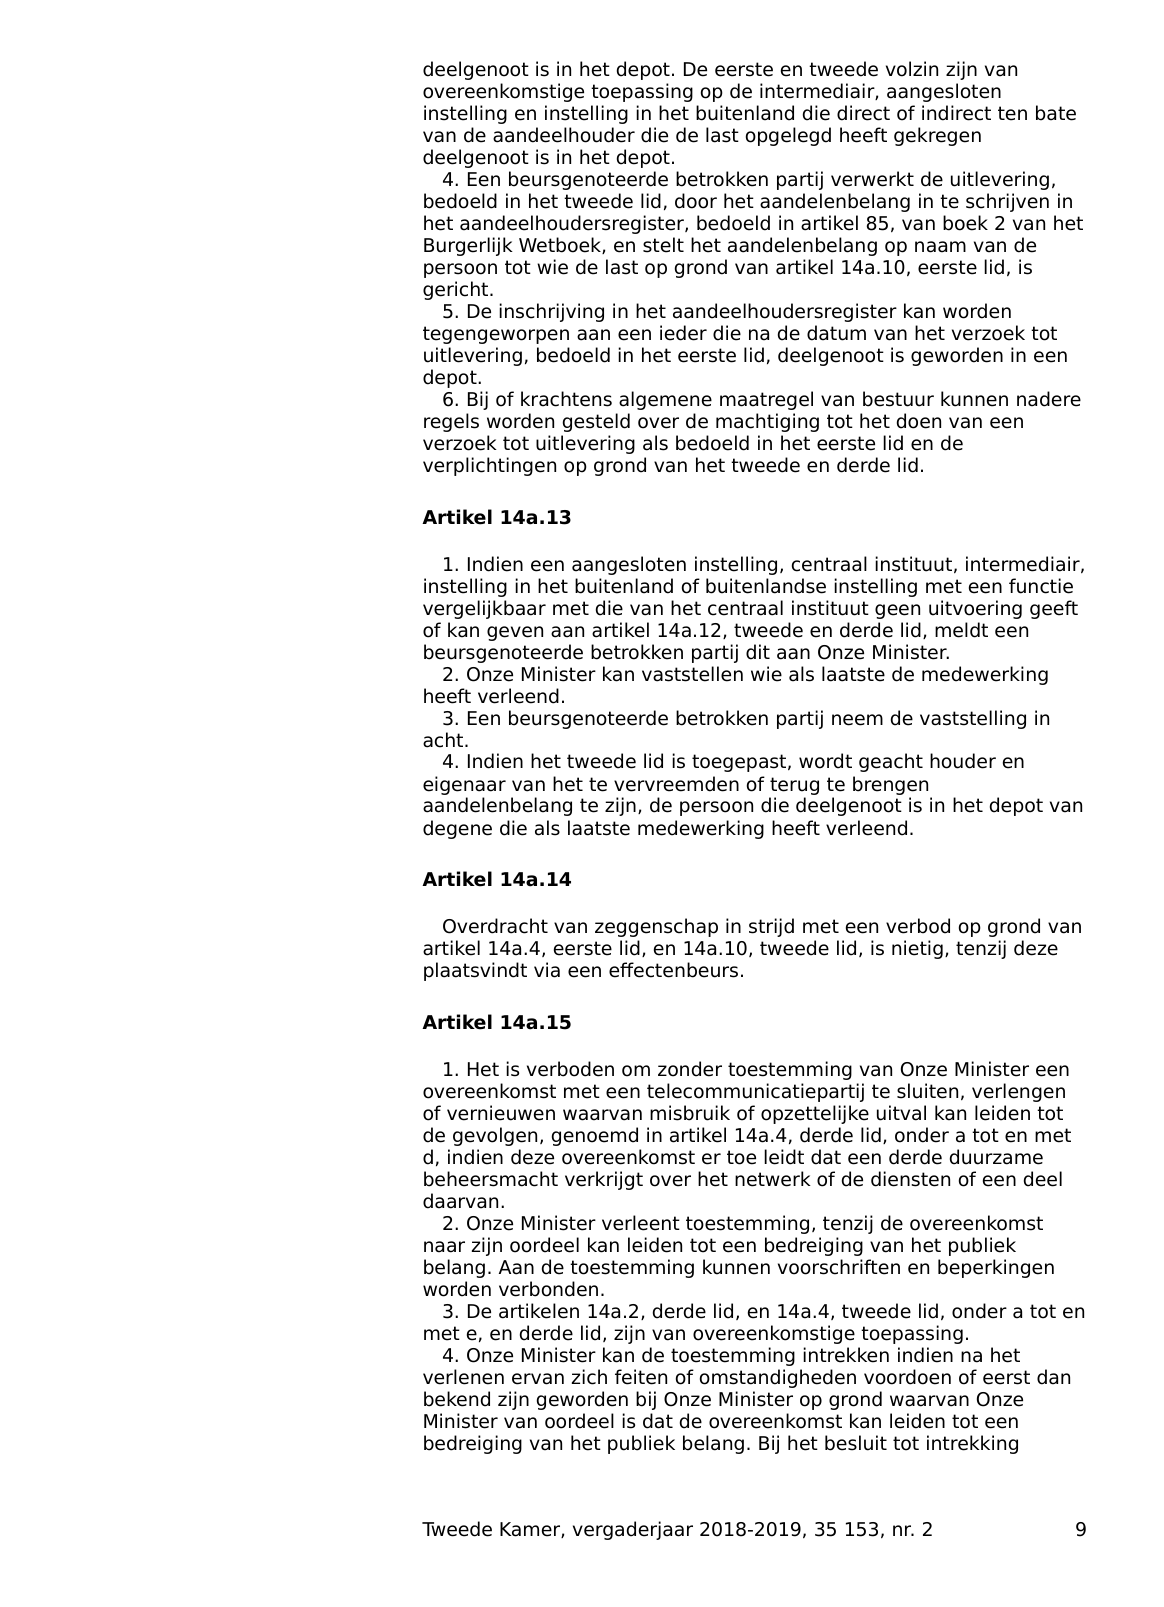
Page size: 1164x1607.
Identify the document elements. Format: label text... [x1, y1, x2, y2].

text 4. Een beursgenoteerde betrokken partij verwerkt de uitlevering, bedoeld in het tweede lid, door het aandelenbelang in te schrijven in het aandeelhoudersregister, bedoeld in artikel 85, van boek 2 van het Burgerlijk Wetboek, en stelt het aandelenbelang op naam van de persoon tot wie de last op grond van artikel 14a.10, eerste lid, is gericht. [422, 169, 1087, 301]
text 4. Onze Minister kan de toestemming intrekken indien na het verlenen ervan zich feiten of omstandigheden voordoen of eerst dan bekend zijn geworden bij Onze Minister op grond waarvan Onze Minister van oordeel is dat de overeenkomst kan leiden tot een bedreiging van het publiek belang. Bij het besluit tot intrekking [422, 1345, 1087, 1455]
text deelgenoot is in het depot. De eerste en tweede volzin zijn van overeenkomstige toepassing op de intermediair, aangesloten instelling en instelling in het buitenland die direct of indirect ten bate van de aandeelhouder die de last opgelegd heeft gekregen deelgenoot is in het depot. [422, 59, 1087, 169]
subtitle Artikel 14a.13 [422, 507, 1087, 529]
text 3. De artikelen 14a.2, derde lid, en 14a.4, tweede lid, onder a tot en met e, en derde lid, zijn van overeenkomstige toepassing. [422, 1301, 1087, 1345]
text 1. Het is verboden om zonder toestemming van Onze Minister een overeenkomst met een telecommunicatiepartij te sluiten, verlengen of vernieuwen waarvan misbruik of opzettelijke uitval kan leiden tot de gevolgen, genoemd in artikel 14a.4, derde lid, onder a tot en met d, indien deze overeenkomst er toe leidt dat een derde duurzame beheersmacht verkrijgt over het netwerk of de diensten of een deel daarvan. [422, 1059, 1087, 1213]
text 6. Bij of krachtens algemene maatregel van bestuur kunnen nadere regels worden gesteld over de machtiging tot het doen van een verzoek tot uitlevering als bedoeld in het eerste lid en de verplichtingen op grond van het tweede en derde lid. [422, 389, 1087, 477]
text 4. Indien het tweede lid is toegepast, wordt geacht houder en eigenaar van het te vervreemden of terug te brengen aandelenbelang te zijn, de persoon die deelgenoot is in het depot van degene die als laatste medewerking heeft verleend. [422, 751, 1087, 839]
text Overdracht van zeggenschap in strijd met een verbod op grond van artikel 14a.4, eerste lid, en 14a.10, tweede lid, is nietig, tenzij deze plaatsvindt via een effectenbeurs. [422, 916, 1087, 982]
subtitle Artikel 14a.14 [422, 869, 1087, 891]
text 5. De inschrijving in het aandeelhoudersregister kan worden tegengeworpen aan een ieder die na de datum van het verzoek tot uitlevering, bedoeld in het eerste lid, deelgenoot is geworden in een depot. [422, 301, 1087, 389]
text 1. Indien een aangesloten instelling, centraal instituut, intermediair, instelling in het buitenland of buitenlandse instelling met een functie vergelijkbaar met die van het centraal instituut geen uitvoering geeft of kan geven aan artikel 14a.12, tweede en derde lid, meldt een beursgenoteerde betrokken partij dit aan Onze Minister. [422, 554, 1087, 663]
text 2. Onze Minister verleent toestemming, tenzij de overeenkomst naar zijn oordeel kan leiden tot een bedreiging van het publiek belang. Aan de toestemming kunnen voorschriften en beperkingen worden verbonden. [422, 1213, 1087, 1301]
subtitle Artikel 14a.15 [422, 1012, 1087, 1034]
text 2. Onze Minister kan vaststellen wie als laatste de medewerking heeft verleend. [422, 663, 1087, 707]
text 3. Een beursgenoteerde betrokken partij neem de vaststelling in acht. [422, 707, 1087, 751]
